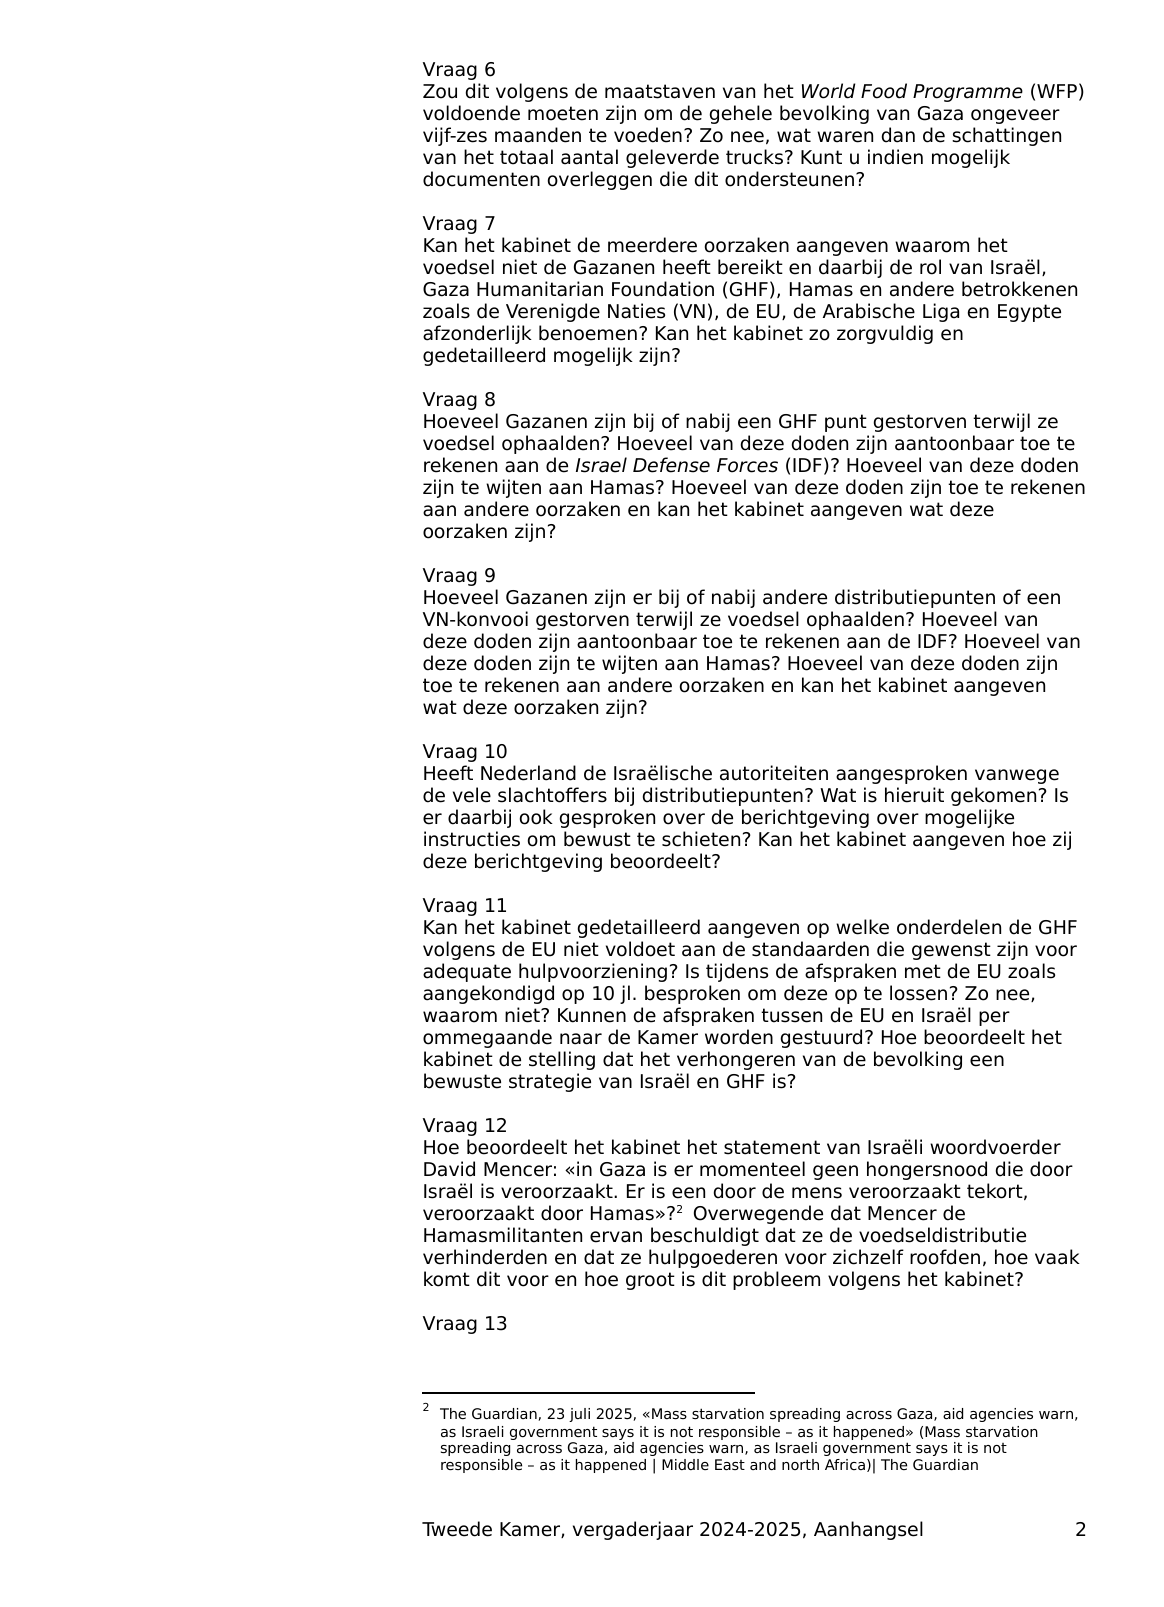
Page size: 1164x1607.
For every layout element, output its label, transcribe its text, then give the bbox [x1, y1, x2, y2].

text Vraag 8 [422, 389, 1087, 411]
text Vraag 11 [422, 895, 1087, 917]
text Vraag 12 [422, 1115, 1087, 1137]
text The Guardian, 23 juli 2025, «Mass starvation spreading across Gaza, aid agencies warn, as Israeli government says it is not responsible – as it happened» (Mass starvation spreading across Gaza, aid agencies warn, as Israeli government says it is not responsible – as it happened | Middle East and north Africa)| The Guardian [422, 1402, 1087, 1474]
text Kan het kabinet gedetailleerd aangeven op welke onderdelen de GHF volgens de EU niet voldoet aan de standaarden die gewenst zijn voor adequate hulpvoorziening? Is tijdens de afspraken met de EU zoals aangekondigd op 10 jl. besproken om deze op te lossen? Zo nee, waarom niet? Kunnen de afspraken tussen de EU en Israël per ommegaande naar de Kamer worden gestuurd? Hoe beoordeelt het kabinet de stelling dat het verhongeren van de bevolking een bewuste strategie van Israël en GHF is? [422, 917, 1087, 1093]
text Hoeveel Gazanen zijn bij of nabij een GHF punt gestorven terwijl ze voedsel ophaalden? Hoeveel van deze doden zijn aantoonbaar toe te rekenen aan de Israel Defense Forces (IDF)? Hoeveel van deze doden zijn te wijten aan Hamas? Hoeveel van deze doden zijn toe te rekenen aan andere oorzaken en kan het kabinet aangeven wat deze oorzaken zijn? [422, 411, 1087, 543]
text Kan het kabinet de meerdere oorzaken aangeven waarom het voedsel niet de Gazanen heeft bereikt en daarbij de rol van Israël, Gaza Humanitarian Foundation (GHF), Hamas en andere betrokkenen zoals de Verenigde Naties (VN), de EU, de Arabische Liga en Egypte afzonderlijk benoemen? Kan het kabinet zo zorgvuldig en gedetailleerd mogelijk zijn? [422, 235, 1087, 367]
text Vraag 9 [422, 565, 1087, 587]
text Vraag 10 [422, 741, 1087, 763]
text Vraag 7 [422, 213, 1087, 235]
text Hoe beoordeelt het kabinet het statement van Israëli woordvoerder David Mencer: «in Gaza is er momenteel geen hongersnood die door Israël is veroorzaakt. Er is een door de mens veroorzaakt tekort, veroorzaakt door Hamas»? Overwegende dat Mencer de Hamasmilitanten ervan beschuldigt dat ze de voedseldistributie verhinderden en dat ze hulpgoederen voor zichzelf roofden, hoe vaak komt dit voor en hoe groot is dit probleem volgens het kabinet? [422, 1137, 1087, 1291]
text Vraag 6 [422, 59, 1087, 81]
text Hoeveel Gazanen zijn er bij of nabij andere distributiepunten of een VN-konvooi gestorven terwijl ze voedsel ophaalden? Hoeveel van deze doden zijn aantoonbaar toe te rekenen aan de IDF? Hoeveel van deze doden zijn te wijten aan Hamas? Hoeveel van deze doden zijn toe te rekenen aan andere oorzaken en kan het kabinet aangeven wat deze oorzaken zijn? [422, 587, 1087, 719]
text Zou dit volgens de maatstaven van het World Food Programme (WFP) voldoende moeten zijn om de gehele bevolking van Gaza ongeveer vijf-zes maanden te voeden? Zo nee, wat waren dan de schattingen van het totaal aantal geleverde trucks? Kunt u indien mogelijk documenten overleggen die dit ondersteunen? [422, 81, 1087, 191]
text Heeft Nederland de Israëlische autoriteiten aangesproken vanwege de vele slachtoffers bij distributiepunten? Wat is hieruit gekomen? Is er daarbij ook gesproken over de berichtgeving over mogelijke instructies om bewust te schieten? Kan het kabinet aangeven hoe zij deze berichtgeving beoordeelt? [422, 763, 1087, 873]
text Vraag 13 [422, 1313, 1087, 1335]
